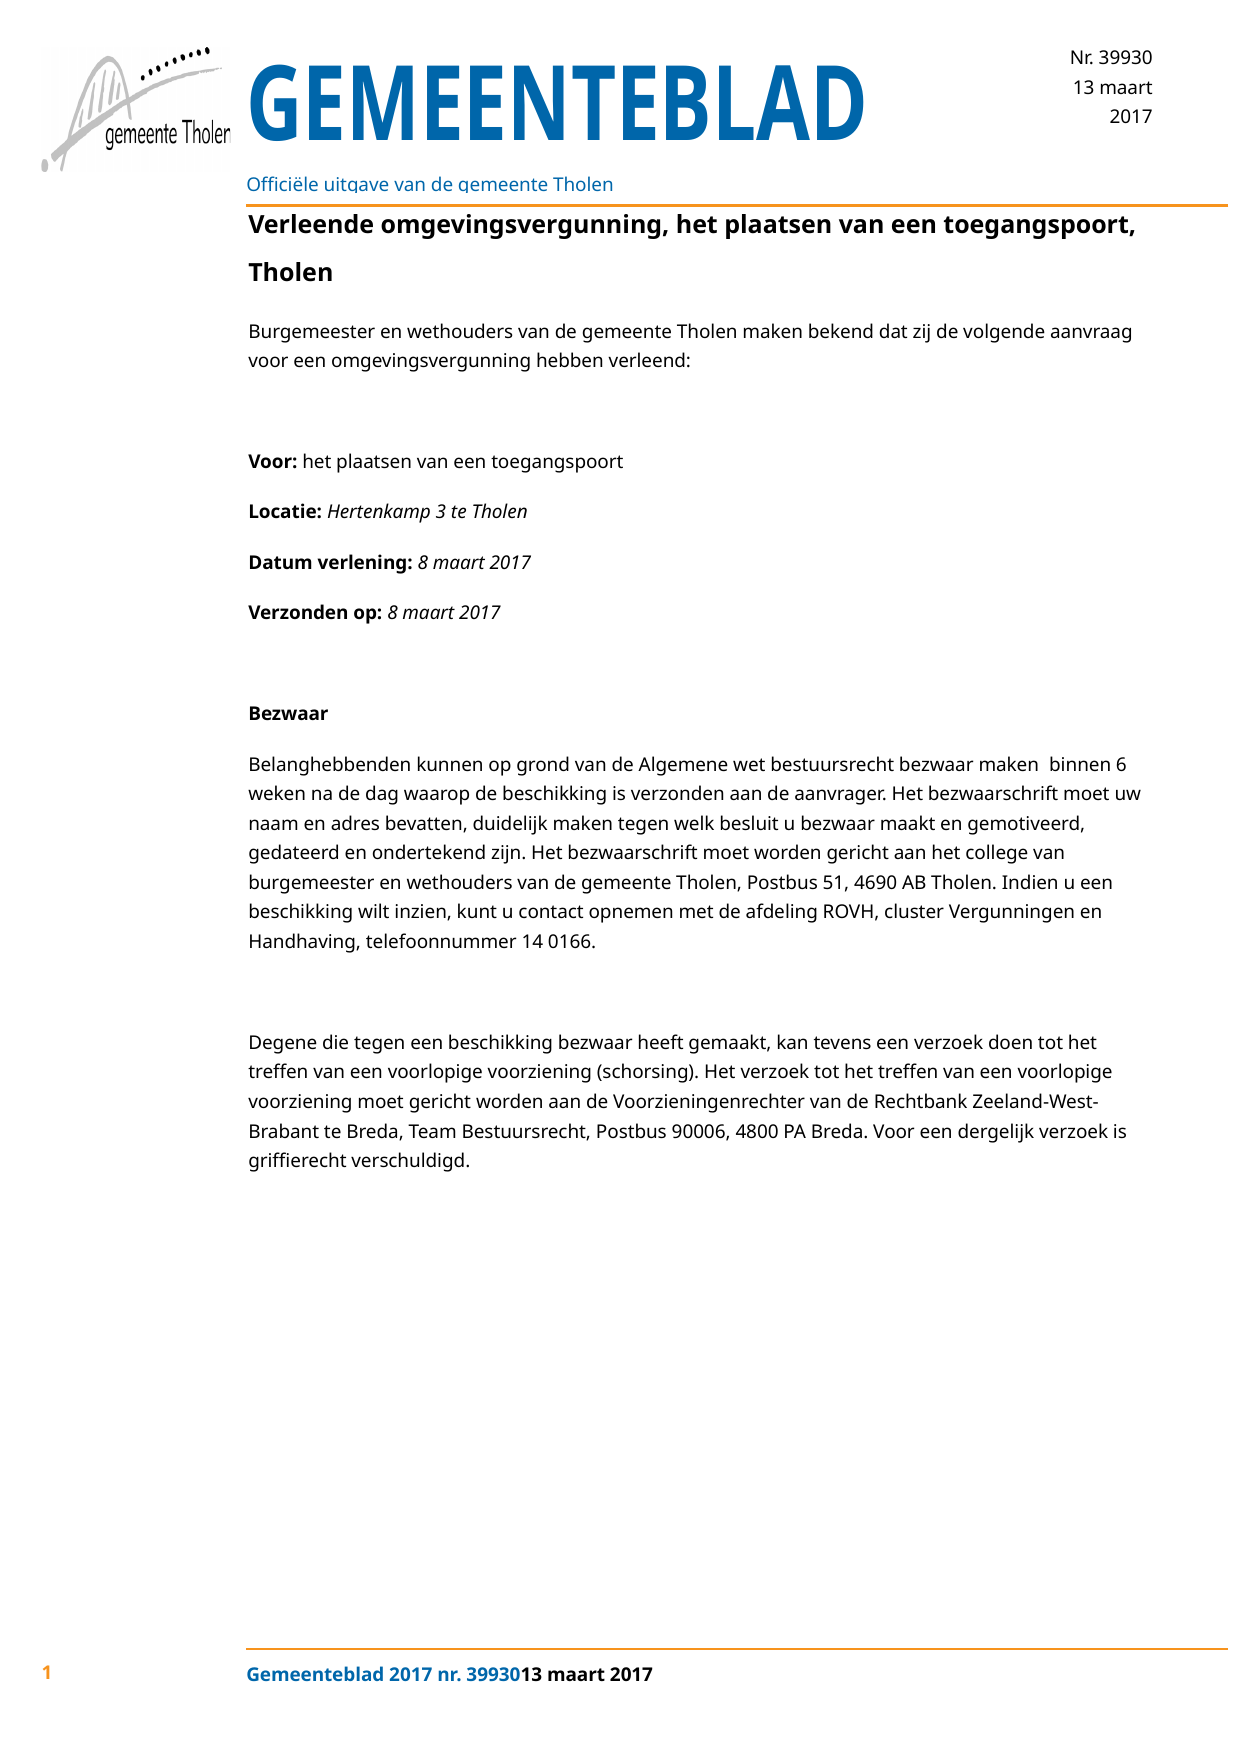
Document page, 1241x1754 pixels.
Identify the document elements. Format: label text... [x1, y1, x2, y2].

text Degene die tegen een beschikking bezwaar heeft gemaakt, kan tevens een verzoek doen tot het treffen van een voorlopige voorziening (schorsing). Het verzoek tot het treffen van een voorlopige voorziening moet gericht worden aan de Voorzieningenrechter van de Rechtbank Zeeland-West-Brabant te Breda, Team Bestuursrecht, Postbus 90006, 4800 PA Breda. Voor een dergelijk verzoek is griffierecht verschuldigd. [248, 1029, 1152, 1173]
text Verzonden op: 8 maart 2017 [248, 599, 1152, 625]
text Belanghebbenden kunnen op grond van de Algemene wet bestuursrecht bezwaar maken binnen 6 weken na de dag waarop de beschikking is verzonden aan de aanvrager. Het bezwaarschrift moet uw naam en adres bevatten, duidelijk maken tegen welk besluit u bezwaar maakt en gemotiveerd, gedateerd en ondertekend zijn. Het bezwaarschrift moet worden gericht aan het college van burgemeester en wethouders van de gemeente Tholen, Postbus 51, 4690 AB Tholen. Indien u een beschikking wilt inzien, kunt u contact opnemen met de afdeling ROVH, cluster Vergunningen en Handhaving, telefoonnummer 14 0166. [248, 751, 1152, 954]
text Datum verlening: 8 maart 2017 [248, 549, 1152, 575]
text Locatie: Hertenkamp 3 te Tholen [248, 499, 1152, 524]
text Verleende omgevingsvergunning, het plaatsen van een toegangspoort, Tholen [248, 207, 1152, 288]
text Bezwaar [248, 700, 1152, 726]
picture [41, 47, 231, 172]
text Voor: het plaatsen van een toegangspoort [248, 448, 1152, 474]
text Burgemeester en wethouders van de gemeente Tholen maken bekend dat zij de volgende aanvraag voor een omgevingsvergunning hebben verleend: [248, 318, 1152, 373]
